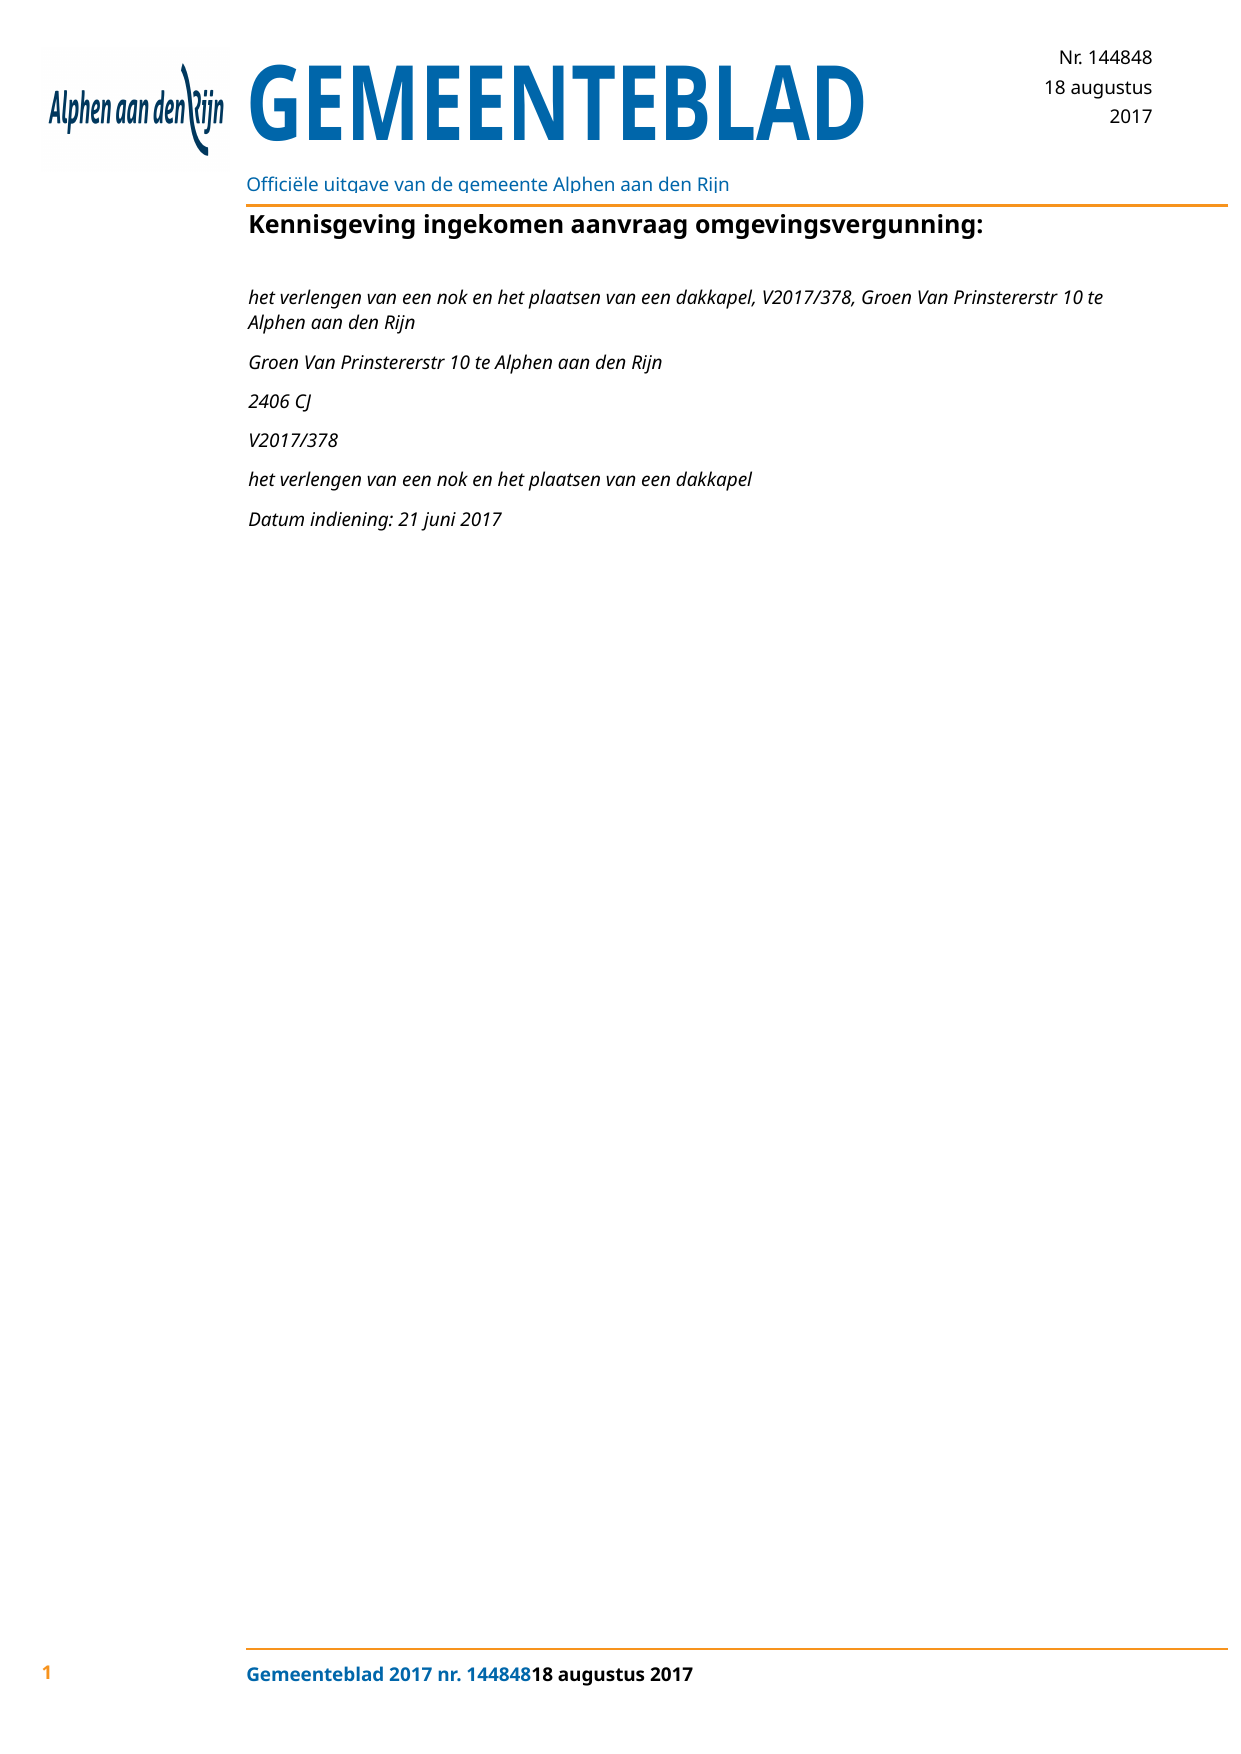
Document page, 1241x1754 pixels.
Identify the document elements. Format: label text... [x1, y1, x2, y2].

text 2406 CJ [248, 388, 1152, 414]
text Groen Van Prinstererstr 10 te Alphen aan den Rijn [248, 349, 1152, 374]
text het verlengen van een nok en het plaatsen van een dakkapel, V2017/378, Groen Van Prinstererstr 10 te Alphen aan den Rijn [248, 284, 1152, 335]
text Kennisgeving ingekomen aanvraag omgevingsvergunning: [248, 207, 1152, 241]
text Datum indiening: 21 juni 2017 [248, 506, 1152, 532]
picture [41, 47, 231, 172]
text het verlengen van een nok en het plaatsen van een dakkapel [248, 467, 1152, 492]
text V2017/378 [248, 427, 1152, 453]
